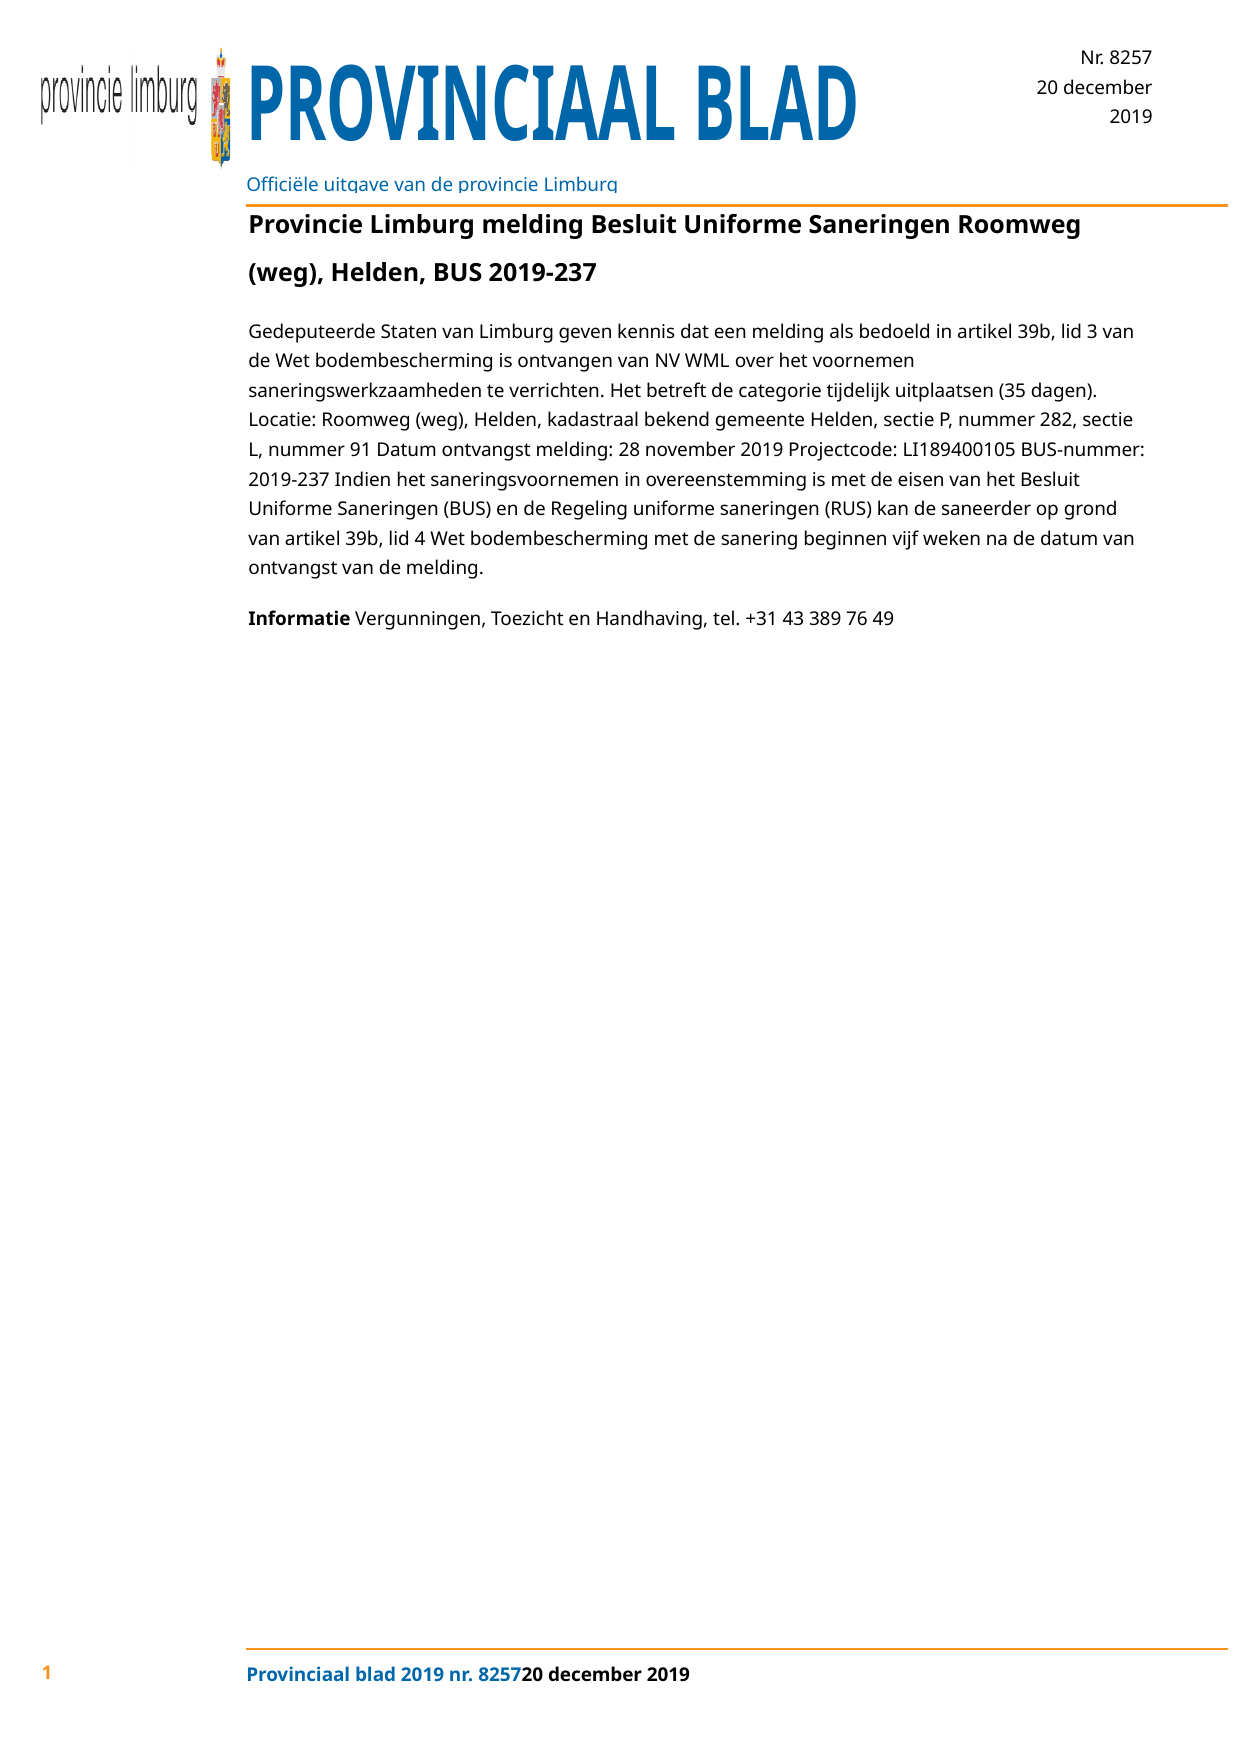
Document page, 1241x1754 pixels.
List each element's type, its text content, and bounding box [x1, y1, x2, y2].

text Provincie Limburg melding Besluit Uniforme Saneringen Roomweg (weg), Helden, BUS 2019-237 [248, 207, 1152, 288]
text Gedeputeerde Staten van Limburg geven kennis dat een melding als bedoeld in artikel 39b, lid 3 van de Wet bodembescherming is ontvangen van NV WML over het voornemen saneringswerkzaamheden te verrichten. Het betreft de categorie tijdelijk uitplaatsen (35 dagen). Locatie: Roomweg (weg), Helden, kadastraal bekend gemeente Helden, sectie P, nummer 282, sectie L, nummer 91 Datum ontvangst melding: 28 november 2019 Projectcode: LI189400105 BUS-nummer: 2019-237 Indien het saneringsvoornemen in overeenstemming is met de eisen van het Besluit Uniforme Saneringen (BUS) en de Regeling uniforme saneringen (RUS) kan de saneerder op grond van artikel 39b, lid 4 Wet bodembescherming met de sanering beginnen vijf weken na de datum van ontvangst van de melding. [248, 318, 1152, 580]
picture [41, 47, 231, 172]
text Informatie Vergunningen, Toezicht en Handhaving, tel. +31 43 389 76 49 [248, 605, 1152, 631]
